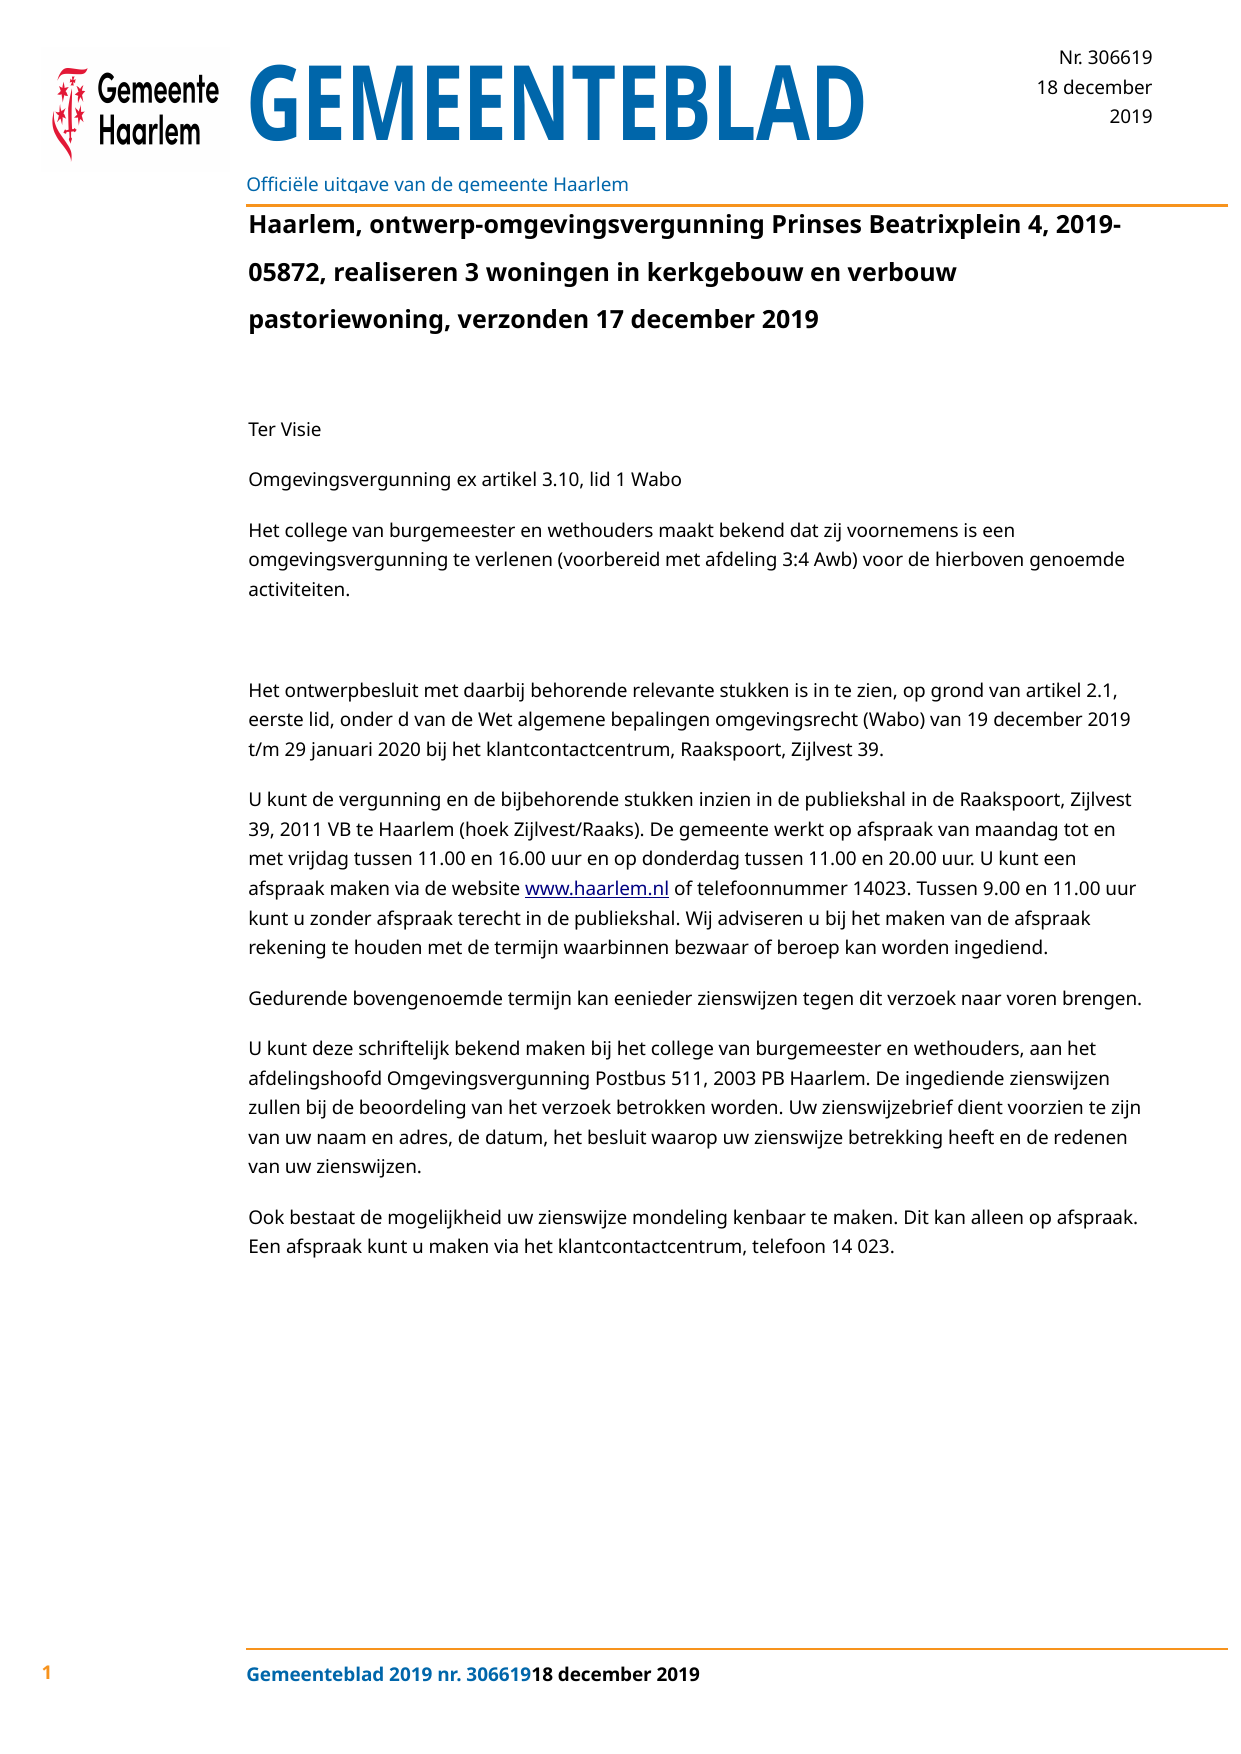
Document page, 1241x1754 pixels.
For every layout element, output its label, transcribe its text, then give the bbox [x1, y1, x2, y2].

text Het college van burgemeester en wethouders maakt bekend dat zij voornemens is een omgevingsvergunning te verlenen (voorbereid met afdeling 3:4 Awb) voor de hierboven genoemde activiteiten. [248, 517, 1152, 602]
text U kunt de vergunning en de bijbehorende stukken inzien in de publiekshal in de Raakspoort, Zijlvest 39, 2011 VB te Haarlem (hoek Zijlvest/Raaks). De gemeente werkt op afspraak van maandag tot en met vrijdag tussen 11.00 en 16.00 uur en op donderdag tussen 11.00 en 20.00 uur. U kunt een afspraak maken via de website www.haarlem.nl of telefoonnummer 14023. Tussen 9.00 en 11.00 uur kunt u zonder afspraak terecht in de publiekshal. Wij adviseren u bij het maken van de afspraak rekening te houden met de termijn waarbinnen bezwaar of beroep kan worden ingediend. [248, 786, 1152, 960]
picture [41, 47, 231, 172]
text Ter Visie [248, 416, 1152, 442]
text Gedurende bovengenoemde termijn kan eenieder zienswijzen tegen dit verzoek naar voren brengen. [248, 985, 1152, 1010]
text U kunt deze schriftelijk bekend maken bij het college van burgemeester en wethouders, aan het afdelingshoofd Omgevingsvergunning Postbus 511, 2003 PB Haarlem. De ingediende zienswijzen zullen bij de beoordeling van het verzoek betrokken worden. Uw zienswijzebrief dient voorzien te zijn van uw naam en adres, de datum, het besluit waarop uw zienswijze betrekking heeft en de redenen van uw zienswijzen. [248, 1035, 1152, 1179]
text Haarlem, ontwerp-omgevingsvergunning Prinses Beatrixplein 4, 2019-05872, realiseren 3 woningen in kerkgebouw en verbouw pastoriewoning, verzonden 17 december 2019 [248, 207, 1152, 336]
text Omgevingsvergunning ex artikel 3.10, lid 1 Wabo [248, 466, 1152, 492]
text Het ontwerpbesluit met daarbij behorende relevante stukken is in te zien, op grond van artikel 2.1, eerste lid, onder d van de Wet algemene bepalingen omgevingsrecht (Wabo) van 19 december 2019 t/m 29 januari 2020 bij het klantcontactcentrum, Raakspoort, Zijlvest 39. [248, 677, 1152, 762]
text Ook bestaat de mogelijkheid uw zienswijze mondeling kenbaar te maken. Dit kan alleen op afspraak. Een afspraak kunt u maken via het klantcontactcentrum, telefoon 14 023. [248, 1204, 1152, 1259]
